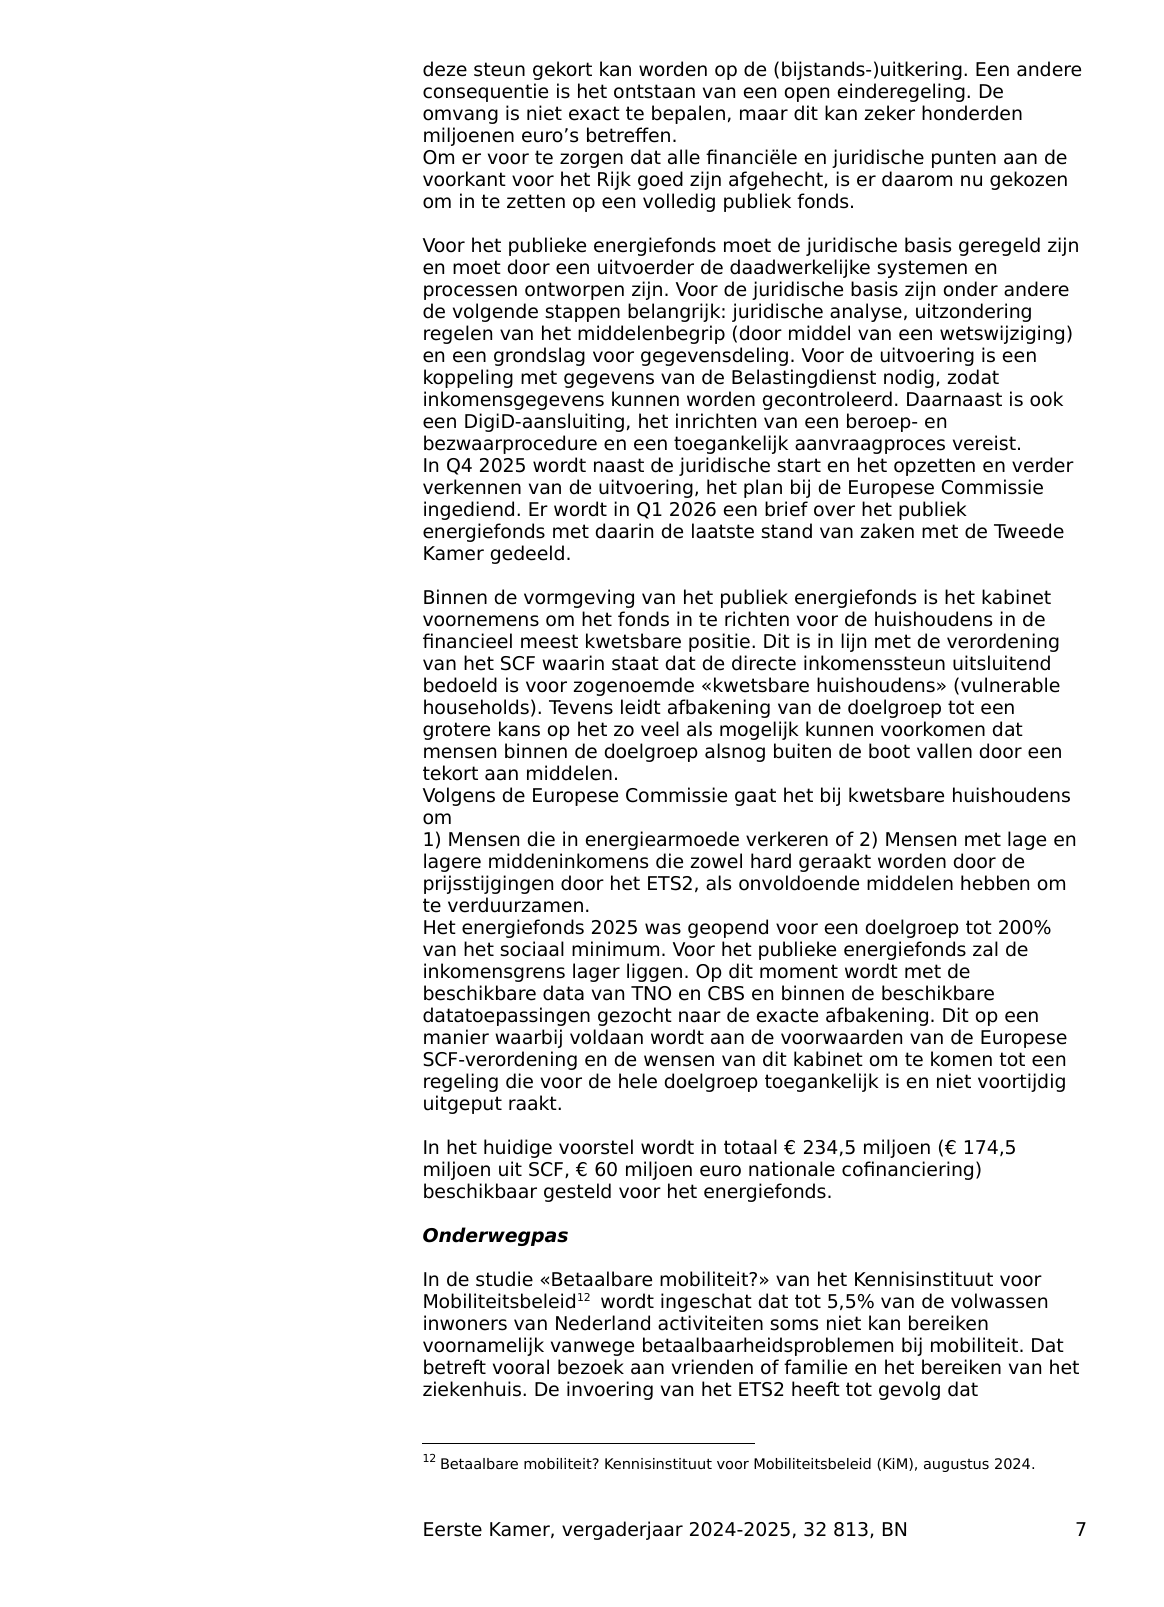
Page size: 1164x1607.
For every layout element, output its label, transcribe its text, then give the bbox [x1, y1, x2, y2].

text Om er voor te zorgen dat alle financiële en juridische punten aan de voorkant voor het Rijk goed zijn afgehecht, is er daarom nu gekozen om in te zetten op een volledig publiek fonds. [422, 147, 1087, 213]
text deze steun gekort kan worden op de (bijstands-)uitkering. Een andere consequentie is het ontstaan van een open einderegeling. De omvang is niet exact te bepalen, maar dit kan zeker honderden miljoenen euro’s betreffen. [422, 59, 1087, 147]
subtitle Onderwegpas [422, 1225, 1087, 1247]
text In Q4 2025 wordt naast de juridische start en het opzetten en verder verkennen van de uitvoering, het plan bij de Europese Commissie ingediend. Er wordt in Q1 2026 een brief over het publiek energiefonds met daarin de laatste stand van zaken met de Tweede Kamer gedeeld. [422, 455, 1087, 565]
text Het energiefonds 2025 was geopend voor een doelgroep tot 200% van het sociaal minimum. Voor het publieke energiefonds zal de inkomensgrens lager liggen. Op dit moment wordt met de beschikbare data van TNO en CBS en binnen de beschikbare datatoepassingen gezocht naar de exacte afbakening. Dit op een manier waarbij voldaan wordt aan de voorwaarden van de Europese SCF-verordening en de wensen van dit kabinet om te komen tot een regeling die voor de hele doelgroep toegankelijk is en niet voortijdig uitgeput raakt. [422, 917, 1087, 1114]
text Binnen de vormgeving van het publiek energiefonds is het kabinet voornemens om het fonds in te richten voor de huishoudens in de financieel meest kwetsbare positie. Dit is in lijn met de verordening van het SCF waarin staat dat de directe inkomenssteun uitsluitend bedoeld is voor zogenoemde «kwetsbare huishoudens» (vulnerable households). Tevens leidt afbakening van de doelgroep tot een grotere kans op het zo veel als mogelijk kunnen voorkomen dat mensen binnen de doelgroep alsnog buiten de boot vallen door een tekort aan middelen. [422, 587, 1087, 785]
text Volgens de Europese Commissie gaat het bij kwetsbare huishoudens om [422, 785, 1087, 829]
text Voor het publieke energiefonds moet de juridische basis geregeld zijn en moet door een uitvoerder de daadwerkelijke systemen en processen ontworpen zijn. Voor de juridische basis zijn onder andere de volgende stappen belangrijk: juridische analyse, uitzondering regelen van het middelenbegrip (door middel van een wetswijziging) en een grondslag voor gegevensdeling. Voor de uitvoering is een koppeling met gegevens van de Belastingdienst nodig, zodat inkomensgegevens kunnen worden gecontroleerd. Daarnaast is ook een DigiD-aansluiting, het inrichten van een beroep- en bezwaarprocedure en een toegankelijk aanvraagproces vereist. [422, 235, 1087, 455]
text 1) Mensen die in energiearmoede verkeren of 2) Mensen met lage en lagere middeninkomens die zowel hard geraakt worden door de prijsstijgingen door het ETS2, als onvoldoende middelen hebben om te verduurzamen. [422, 829, 1087, 917]
text Betaalbare mobiliteit? Kennisinstituut voor Mobiliteitsbeleid (KiM), augustus 2024. [422, 1452, 1087, 1474]
text In de studie «Betaalbare mobiliteit?» van het Kennisinstituut voor Mobiliteitsbeleid wordt ingeschat dat tot 5,5% van de volwassen inwoners van Nederland activiteiten soms niet kan bereiken voornamelijk vanwege betaalbaarheidsproblemen bij mobiliteit. Dat betreft vooral bezoek aan vrienden of familie en het bereiken van het ziekenhuis. De invoering van het ETS2 heeft tot gevolg dat [422, 1269, 1087, 1401]
text In het huidige voorstel wordt in totaal € 234,5 miljoen (€ 174,5 miljoen uit SCF, € 60 miljoen euro nationale cofinanciering) beschikbaar gesteld voor het energiefonds. [422, 1137, 1087, 1203]
